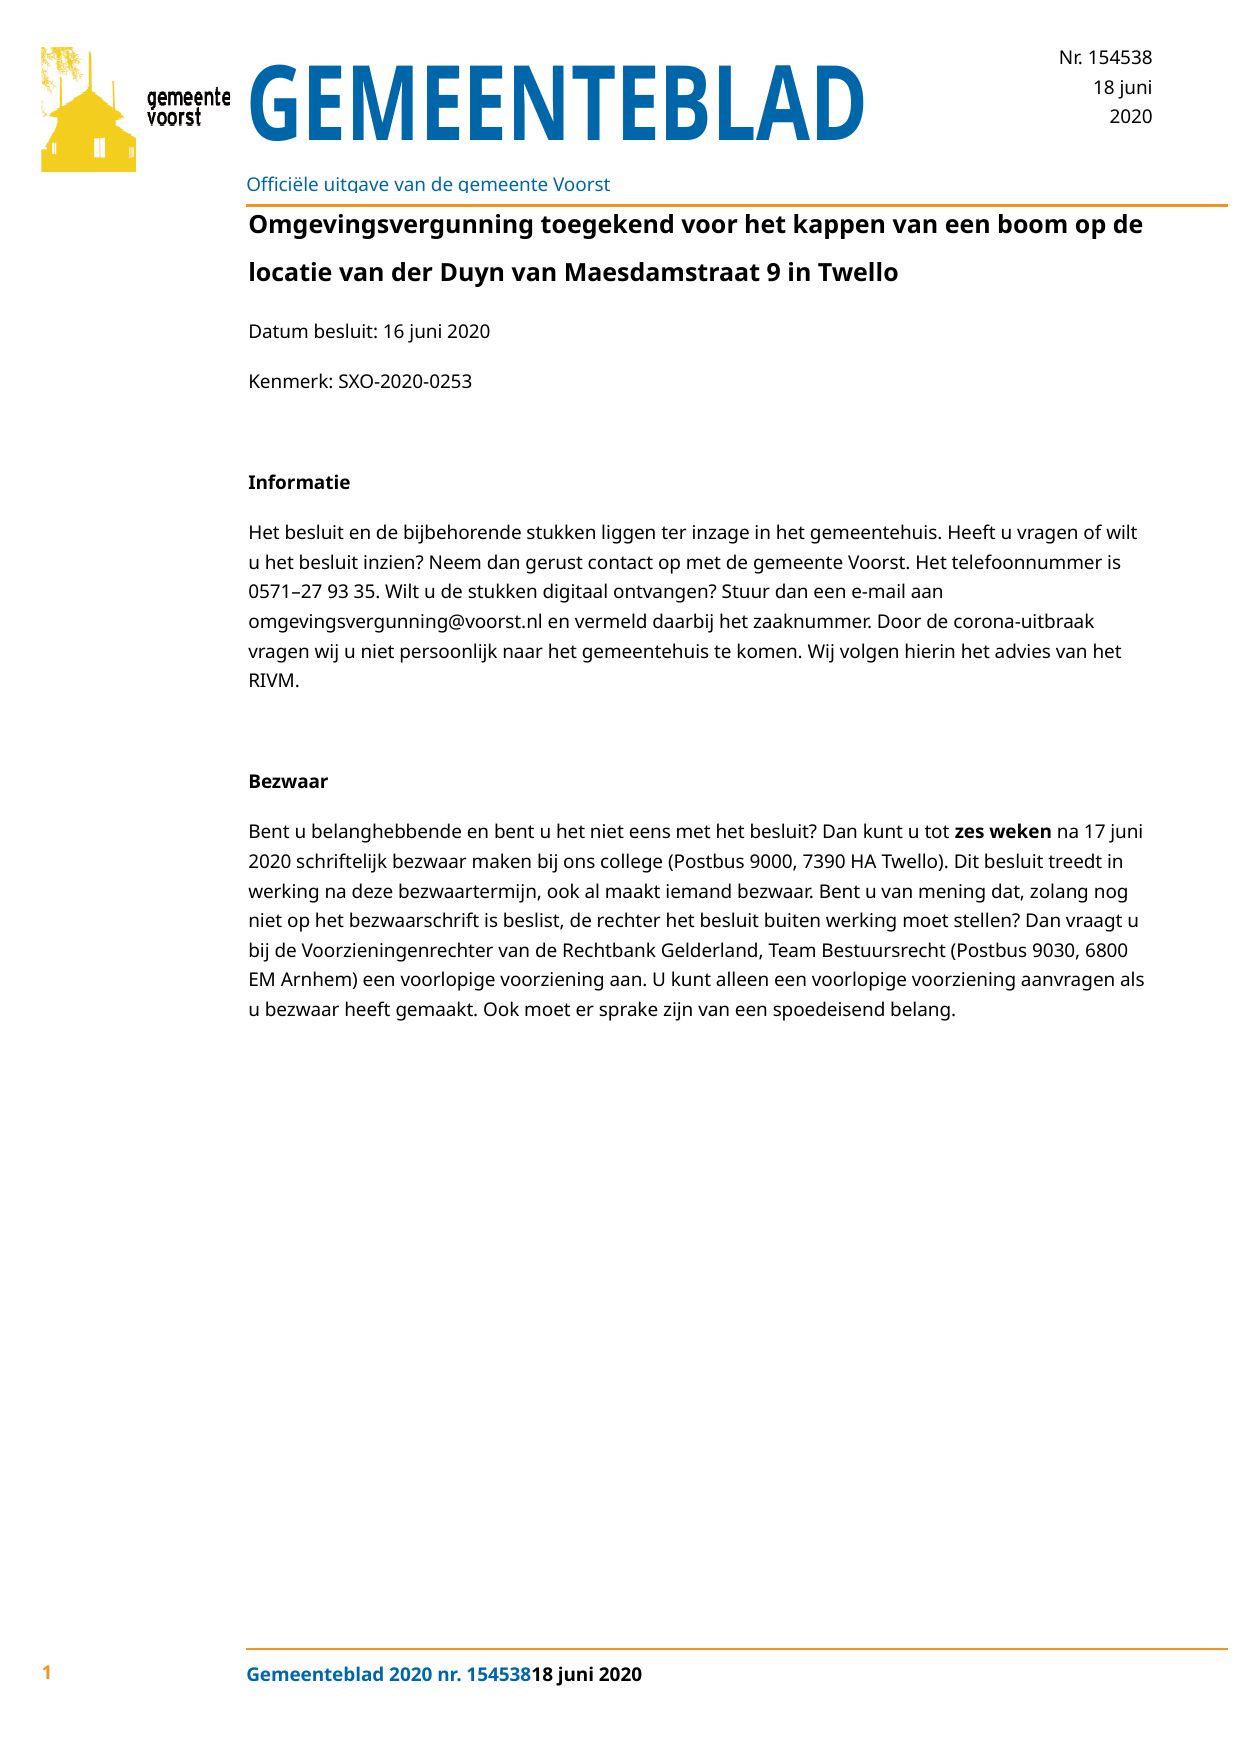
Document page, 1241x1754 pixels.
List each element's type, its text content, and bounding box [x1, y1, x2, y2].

text Bent u belanghebbende en bent u het niet eens met het besluit? Dan kunt u tot zes weken na 17 juni 2020 schriftelijk bezwaar maken bij ons college (Postbus 9000, 7390 HA Twello). Dit besluit treedt in werking na deze bezwaartermijn, ook al maakt iemand bezwaar. Bent u van mening dat, zolang nog niet op het bezwaarschrift is beslist, de rechter het besluit buiten werking moet stellen? Dan vraagt u bij de Voorzieningenrechter van de Rechtbank Gelderland, Team Bestuursrecht (Postbus 9030, 6800 EM Arnhem) een voorlopige voorziening aan. U kunt alleen een voorlopige voorziening aanvragen als u bezwaar heeft gemaakt. Ook moet er sprake zijn van een spoedeisend belang. [248, 819, 1152, 1022]
picture [41, 47, 231, 172]
text Omgevingsvergunning toegekend voor het kappen van een boom op de locatie van der Duyn van Maesdamstraat 9 in Twello [248, 207, 1152, 288]
text Bezwaar [248, 768, 1152, 794]
text Datum besluit: 16 juni 2020 [248, 318, 1152, 344]
text Het besluit en de bijbehorende stukken liggen ter inzage in het gemeentehuis. Heeft u vragen of wilt u het besluit inzien? Neem dan gerust contact op met de gemeente Voorst. Het telefoonnummer is 0571–27 93 35. Wilt u de stukken digitaal ontvangen? Stuur dan een e-mail aan omgevingsvergunning@voorst.nl en vermeld daarbij het zaaknummer. Door de corona-uitbraak vragen wij u niet persoonlijk naar het gemeentehuis te komen. Wij volgen hierin het advies van het RIVM. [248, 519, 1152, 693]
text Kenmerk: SXO-2020-0253 [248, 368, 1152, 394]
text Informatie [248, 469, 1152, 495]
